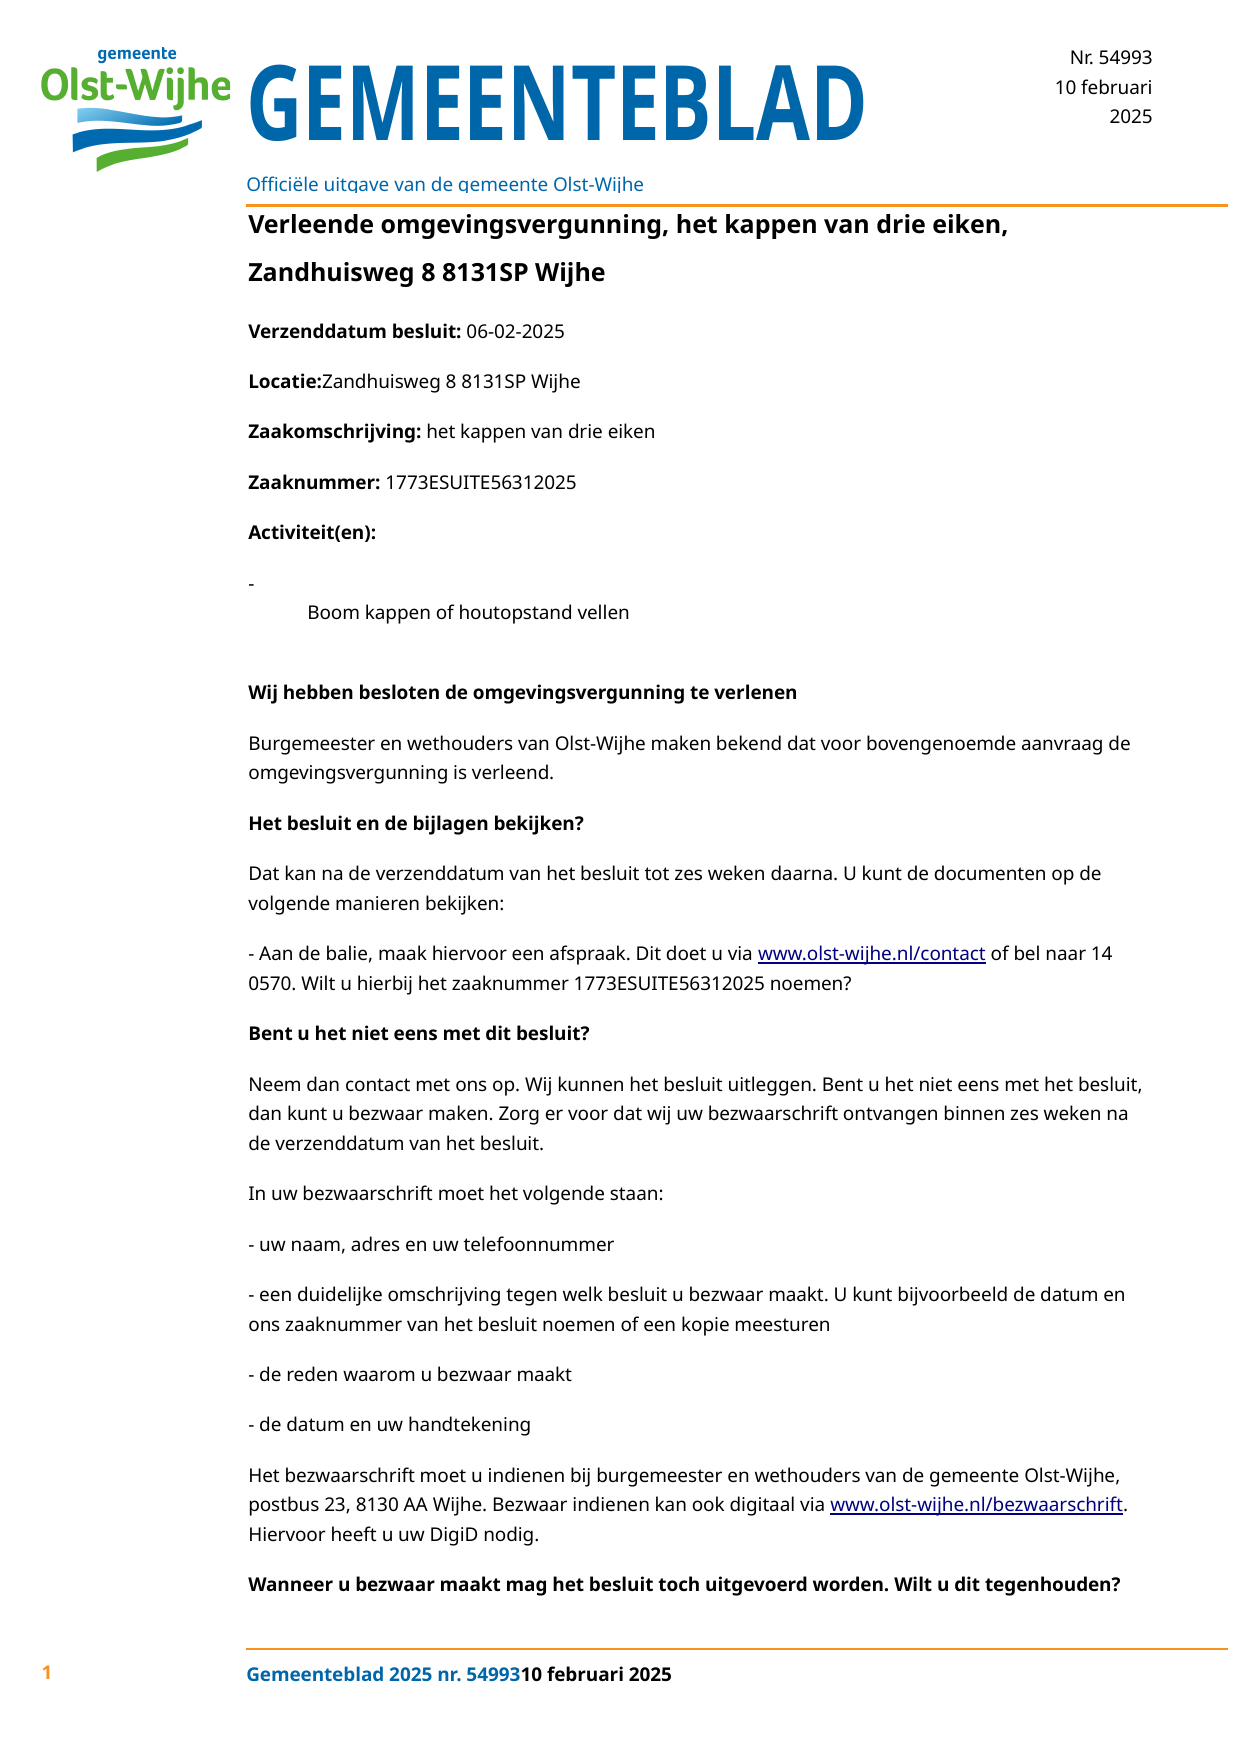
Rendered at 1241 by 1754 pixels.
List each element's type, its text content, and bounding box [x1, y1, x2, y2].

text Locatie:Zandhuisweg 8 8131SP Wijhe [248, 368, 1152, 394]
text Verleende omgevingsvergunning, het kappen van drie eiken, Zandhuisweg 8 8131SP Wijhe [248, 207, 1152, 288]
text - een duidelijke omschrijving tegen welk besluit u bezwaar maakt. U kunt bijvoorbeeld de datum en ons zaaknummer van het besluit noemen of een kopie meesturen [248, 1281, 1152, 1337]
text Verzenddatum besluit: 06-02-2025 [248, 318, 1152, 344]
text Wij hebben besloten de omgevingsvergunning te verlenen [248, 679, 1152, 705]
text Dat kan na de verzenddatum van het besluit tot zes weken daarna. U kunt de documenten op de volgende manieren bekijken: [248, 860, 1152, 916]
text - de datum en uw handtekening [248, 1412, 1152, 1437]
text Zaaknummer: 1773ESUITE56312025 [248, 469, 1152, 495]
text Burgemeester en wethouders van Olst-Wijhe maken bekend dat voor bovengenoemde aanvraag de omgevingsvergunning is verleend. [248, 730, 1152, 785]
list Boom kappen of houtopstand vellen [248, 599, 1152, 625]
text Wanneer u bezwaar maakt mag het besluit toch uitgevoerd worden. Wilt u dit tegenhouden? [248, 1572, 1152, 1597]
text Zaakomschrijving: het kappen van drie eiken [248, 419, 1152, 444]
text - Aan de balie, maak hiervoor een afspraak. Dit doet u via www.olst-wijhe.nl/contact of bel naar 14 0570. Wilt u hierbij het zaaknummer 1773ESUITE56312025 noemen? [248, 940, 1152, 996]
text In uw bezwaarschrift moet het volgende staan: [248, 1180, 1152, 1206]
text Het besluit en de bijlagen bekijken? [248, 810, 1152, 836]
text - de reden waarom u bezwaar maakt [248, 1361, 1152, 1387]
text - uw naam, adres en uw telefoonnummer [248, 1231, 1152, 1257]
text Het bezwaarschrift moet u indienen bij burgemeester en wethouders van de gemeente Olst-Wijhe, postbus 23, 8130 AA Wijhe. Bezwaar indienen kan ook digitaal via www.olst-wijhe.nl/bezwaarschrift. Hiervoor heeft u uw DigiD nodig. [248, 1462, 1152, 1547]
text Activiteit(en): [248, 519, 1152, 545]
picture [41, 47, 231, 172]
text Bent u het niet eens met dit besluit? [248, 1020, 1152, 1046]
text Neem dan contact met ons op. Wij kunnen het besluit uitleggen. Bent u het niet eens met het besluit, dan kunt u bezwaar maken. Zorg er voor dat wij uw bezwaarschrift ontvangen binnen zes weken na de verzenddatum van het besluit. [248, 1071, 1152, 1156]
